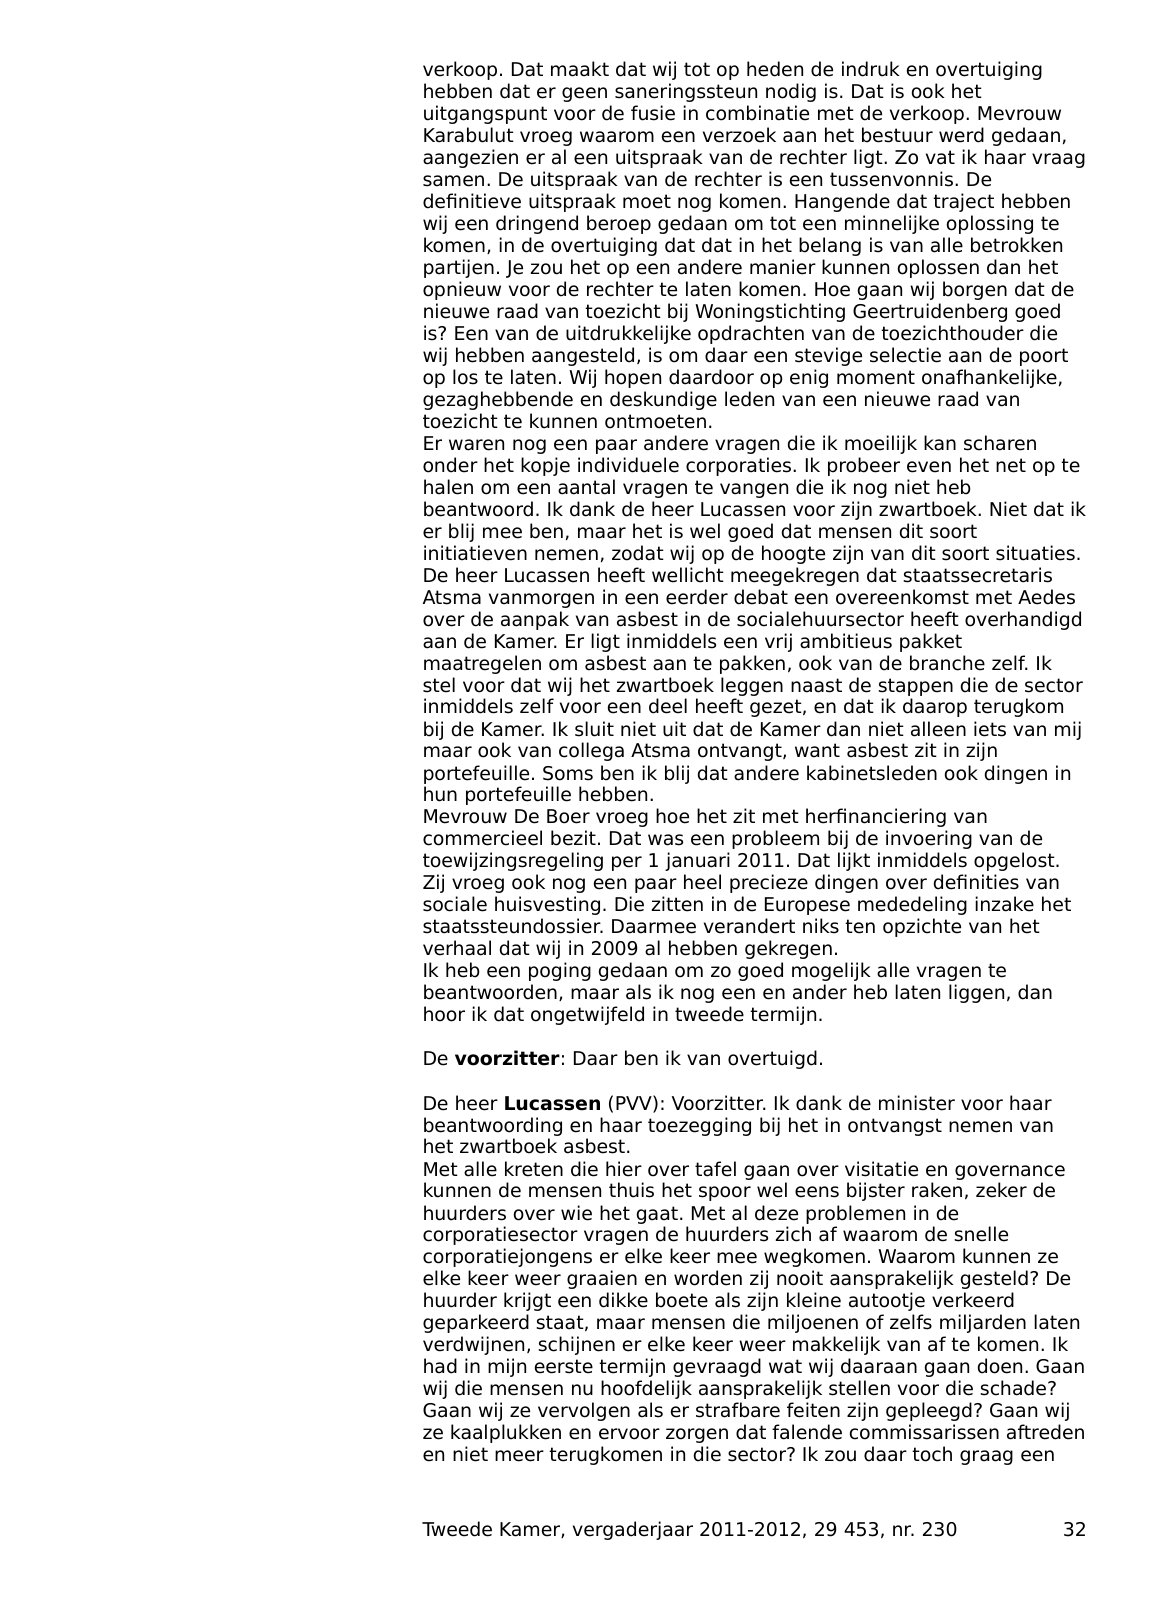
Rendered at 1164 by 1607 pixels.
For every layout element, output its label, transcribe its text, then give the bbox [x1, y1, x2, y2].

text Ik heb een poging gedaan om zo goed mogelijk alle vragen te beantwoorden, maar als ik nog een en ander heb laten liggen, dan hoor ik dat ongetwijfeld in tweede termijn. [422, 960, 1087, 1026]
text Er waren nog een paar andere vragen die ik moeilijk kan scharen onder het kopje individuele corporaties. Ik probeer even het net op te halen om een aantal vragen te vangen die ik nog niet heb beantwoord. Ik dank de heer Lucassen voor zijn zwartboek. Niet dat ik er blij mee ben, maar het is wel goed dat mensen dit soort initiatieven nemen, zodat wij op de hoogte zijn van dit soort situaties. De heer Lucassen heeft wellicht meegekregen dat staatssecretaris Atsma vanmorgen in een eerder debat een overeenkomst met Aedes over de aanpak van asbest in de socialehuursector heeft overhandigd aan de Kamer. Er ligt inmiddels een vrij ambitieus pakket maatregelen om asbest aan te pakken, ook van de branche zelf. Ik stel voor dat wij het zwartboek leggen naast de stappen die de sector inmiddels zelf voor een deel heeft gezet, en dat ik daarop terugkom bij de Kamer. Ik sluit niet uit dat de Kamer dan niet alleen iets van mij maar ook van collega Atsma ontvangt, want asbest zit in zijn portefeuille. Soms ben ik blij dat andere kabinetsleden ook dingen in hun portefeuille hebben. [422, 433, 1087, 806]
text De voorzitter: Daar ben ik van overtuigd. [422, 1048, 1087, 1070]
text Mevrouw De Boer vroeg hoe het zit met herfinanciering van commercieel bezit. Dat was een probleem bij de invoering van de toewijzingsregeling per 1 januari 2011. Dat lijkt inmiddels opgelost. Zij vroeg ook nog een paar heel precieze dingen over definities van sociale huisvesting. Die zitten in de Europese mededeling inzake het staatssteundossier. Daarmee verandert niks ten opzichte van het verhaal dat wij in 2009 al hebben gekregen. [422, 806, 1087, 960]
text verkoop. Dat maakt dat wij tot op heden de indruk en overtuiging hebben dat er geen saneringssteun nodig is. Dat is ook het uitgangspunt voor de fusie in combinatie met de verkoop. Mevrouw Karabulut vroeg waarom een verzoek aan het bestuur werd gedaan, aangezien er al een uitspraak van de rechter ligt. Zo vat ik haar vraag samen. De uitspraak van de rechter is een tussenvonnis. De definitieve uitspraak moet nog komen. Hangende dat traject hebben wij een dringend beroep gedaan om tot een minnelijke oplossing te komen, in de overtuiging dat dat in het belang is van alle betrokken partijen. Je zou het op een andere manier kunnen oplossen dan het opnieuw voor de rechter te laten komen. Hoe gaan wij borgen dat de nieuwe raad van toezicht bij Woningstichting Geertruidenberg goed is? Een van de uitdrukkelijke opdrachten van de toezichthouder die wij hebben aangesteld, is om daar een stevige selectie aan de poort op los te laten. Wij hopen daardoor op enig moment onafhankelijke, gezaghebbende en deskundige leden van een nieuwe raad van toezicht te kunnen ontmoeten. [422, 59, 1087, 433]
text Met alle kreten die hier over tafel gaan over visitatie en governance kunnen de mensen thuis het spoor wel eens bijster raken, zeker de huurders over wie het gaat. Met al deze problemen in de corporatiesector vragen de huurders zich af waarom de snelle corporatiejongens er elke keer mee wegkomen. Waarom kunnen ze elke keer weer graaien en worden zij nooit aansprakelijk gesteld? De huurder krijgt een dikke boete als zijn kleine autootje verkeerd geparkeerd staat, maar mensen die miljoenen of zelfs miljarden laten verdwijnen, schijnen er elke keer weer makkelijk van af te komen. Ik had in mijn eerste termijn gevraagd wat wij daaraan gaan doen. Gaan wij die mensen nu hoofdelijk aansprakelijk stellen voor die schade? Gaan wij ze vervolgen als er strafbare feiten zijn gepleegd? Gaan wij ze kaalplukken en ervoor zorgen dat falende commissarissen aftreden en niet meer terugkomen in die sector? Ik zou daar toch graag een [422, 1158, 1087, 1466]
text De heer Lucassen (PVV): Voorzitter. Ik dank de minister voor haar beantwoording en haar toezegging bij het in ontvangst nemen van het zwartboek asbest. [422, 1092, 1087, 1158]
